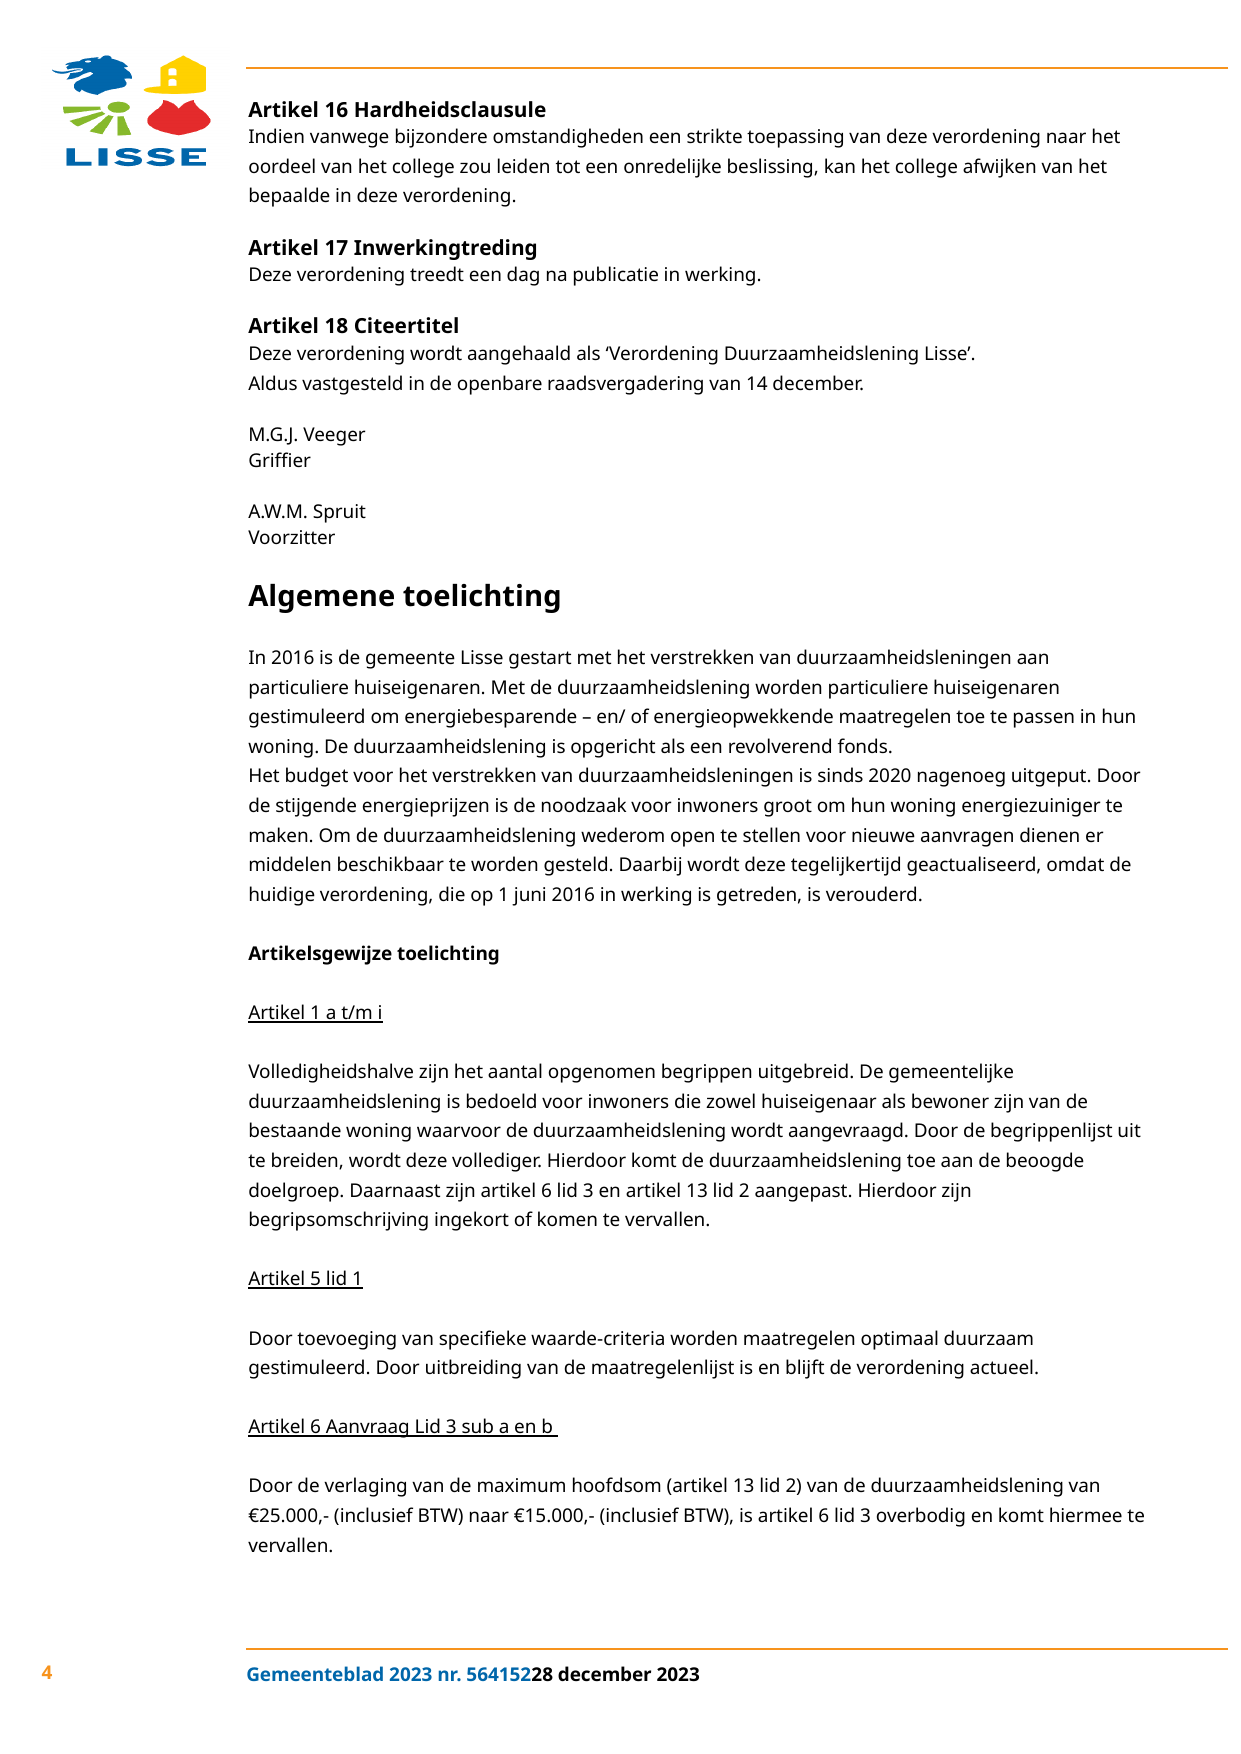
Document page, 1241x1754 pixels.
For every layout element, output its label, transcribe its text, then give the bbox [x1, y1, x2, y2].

text Deze verordening treedt een dag na publicatie in werking. [248, 261, 1152, 287]
text Algemene toelichting [248, 576, 1152, 615]
text Door de verlaging van de maximum hoofdsom (artikel 13 lid 2) van de duurzaamheidslening van €25.000,- (inclusief BTW) naar €15.000,- (inclusief BTW), is artikel 6 lid 3 overbodig en komt hiermee te vervallen. [248, 1473, 1152, 1558]
text Artikel 1 a t/m i [248, 999, 1152, 1025]
text A.W.M. Spruit [248, 498, 1152, 524]
picture [41, 47, 231, 172]
text Artikel 17 Inwerkingtreding [248, 233, 1152, 261]
text Artikel 16 Hardheidsclausule [248, 95, 1152, 123]
text M.G.J. Veeger [248, 421, 1152, 447]
text gestimuleerd. Door uitbreiding van de maatregelenlijst is en blijft de verordening actueel. [248, 1354, 1152, 1380]
text Het budget voor het verstrekken van duurzaamheidsleningen is sinds 2020 nagenoeg uitgeput. Door de stijgende energieprijzen is de noodzaak voor inwoners groot om hun woning energiezuiniger te maken. Om de duurzaamheidslening wederom open te stellen voor nieuwe aanvragen dienen er middelen beschikbaar te worden gesteld. Daarbij wordt deze tegelijkertijd geactualiseerd, omdat de huidige verordening, die op 1 juni 2016 in werking is getreden, is verouderd. [248, 763, 1152, 907]
text Griffier [248, 447, 1152, 473]
text Indien vanwege bijzondere omstandigheden een strikte toepassing van deze verordening naar het oordeel van het college zou leiden tot een onredelijke beslissing, kan het college afwijken van het bepaalde in deze verordening. [248, 123, 1152, 208]
text Artikel 5 lid 1 [248, 1266, 1152, 1291]
text Door toevoeging van specifieke waarde-criteria worden maatregelen optimaal duurzaam [248, 1325, 1152, 1351]
text Aldus vastgesteld in de openbare raadsvergadering van 14 december. [248, 370, 1152, 395]
text Deze verordening wordt aangehaald als ‘Verordening Duurzaamheidslening Lisse’. [248, 340, 1152, 366]
text Voorzitter [248, 524, 1152, 550]
text Artikel 18 Citeertitel [248, 312, 1152, 340]
text Artikel 6 Aanvraag Lid 3 sub a en b [248, 1413, 1152, 1439]
text Artikelsgewijze toelichting [248, 940, 1152, 966]
text In 2016 is de gemeente Lisse gestart met het verstrekken van duurzaamheidsleningen aan particuliere huiseigenaren. Met de duurzaamheidslening worden particuliere huiseigenaren gestimuleerd om energiebesparende – en/ of energieopwekkende maatregelen toe te passen in hun woning. De duurzaamheidslening is opgericht als een revolverend fonds. [248, 644, 1152, 759]
text Volledigheidshalve zijn het aantal opgenomen begrippen uitgebreid. De gemeentelijke duurzaamheidslening is bedoeld voor inwoners die zowel huiseigenaar als bewoner zijn van de bestaande woning waarvoor de duurzaamheidslening wordt aangevraagd. Door de begrippenlijst uit te breiden, wordt deze vollediger. Hierdoor komt de duurzaamheidslening toe aan de beoogde doelgroep. Daarnaast zijn artikel 6 lid 3 en artikel 13 lid 2 aangepast. Hierdoor zijn begripsomschrijving ingekort of komen te vervallen. [248, 1058, 1152, 1232]
